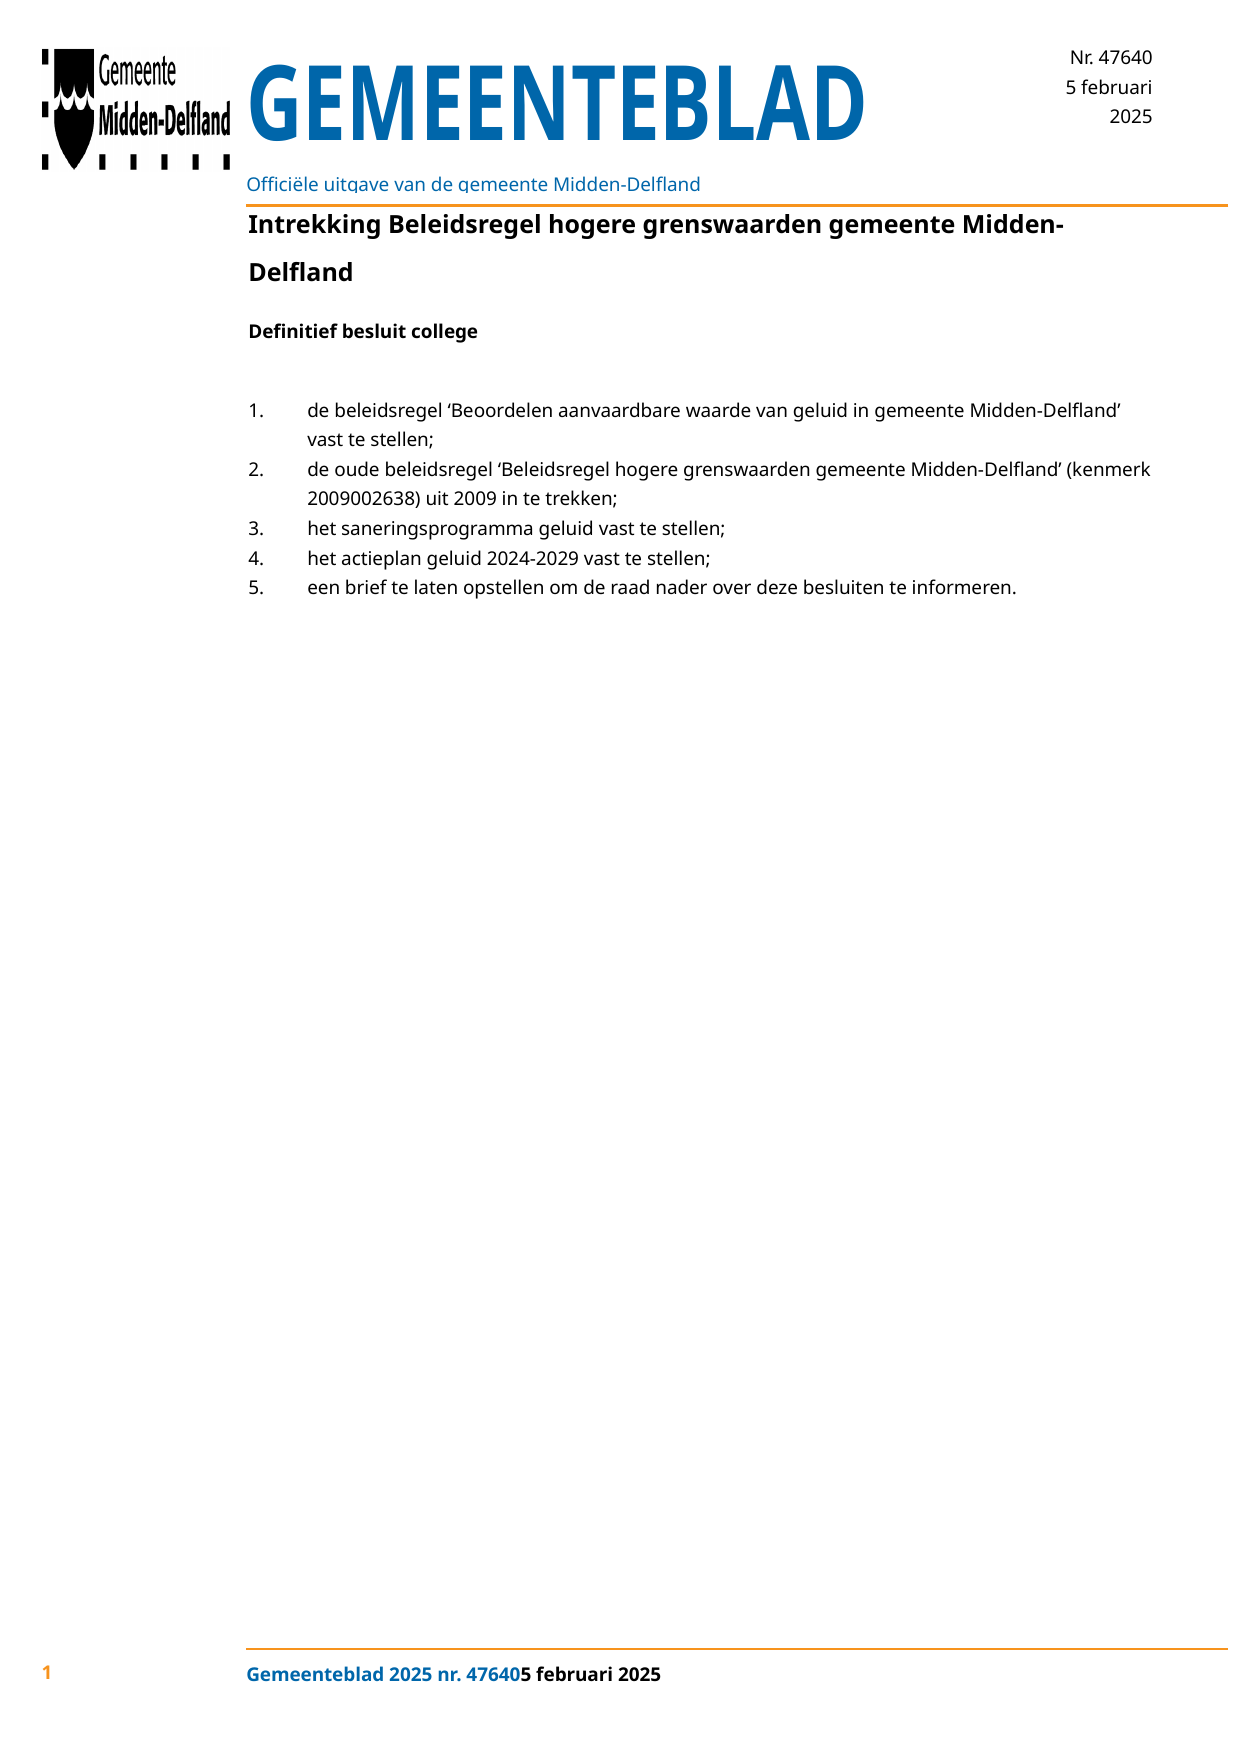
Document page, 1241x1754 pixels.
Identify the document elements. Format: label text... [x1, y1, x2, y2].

list het actieplan geluid 2024-2029 vast te stellen; [248, 545, 1152, 570]
text Definitief besluit college [248, 318, 1152, 344]
list de beleidsregel ‘Beoordelen aanvaardbare waarde van geluid in gemeente Midden-Delfland’ vast te stellen; [248, 397, 1152, 452]
list het saneringsprogramma geluid vast te stellen; [248, 515, 1152, 541]
text Intrekking Beleidsregel hogere grenswaarden gemeente Midden-Delfland [248, 207, 1152, 288]
picture [41, 47, 231, 172]
list de oude beleidsregel ‘Beleidsregel hogere grenswaarden gemeente Midden-Delfland’ (kenmerk 2009002638) uit 2009 in te trekken; [248, 456, 1152, 511]
list een brief te laten opstellen om de raad nader over deze besluiten te informeren. [248, 574, 1152, 600]
